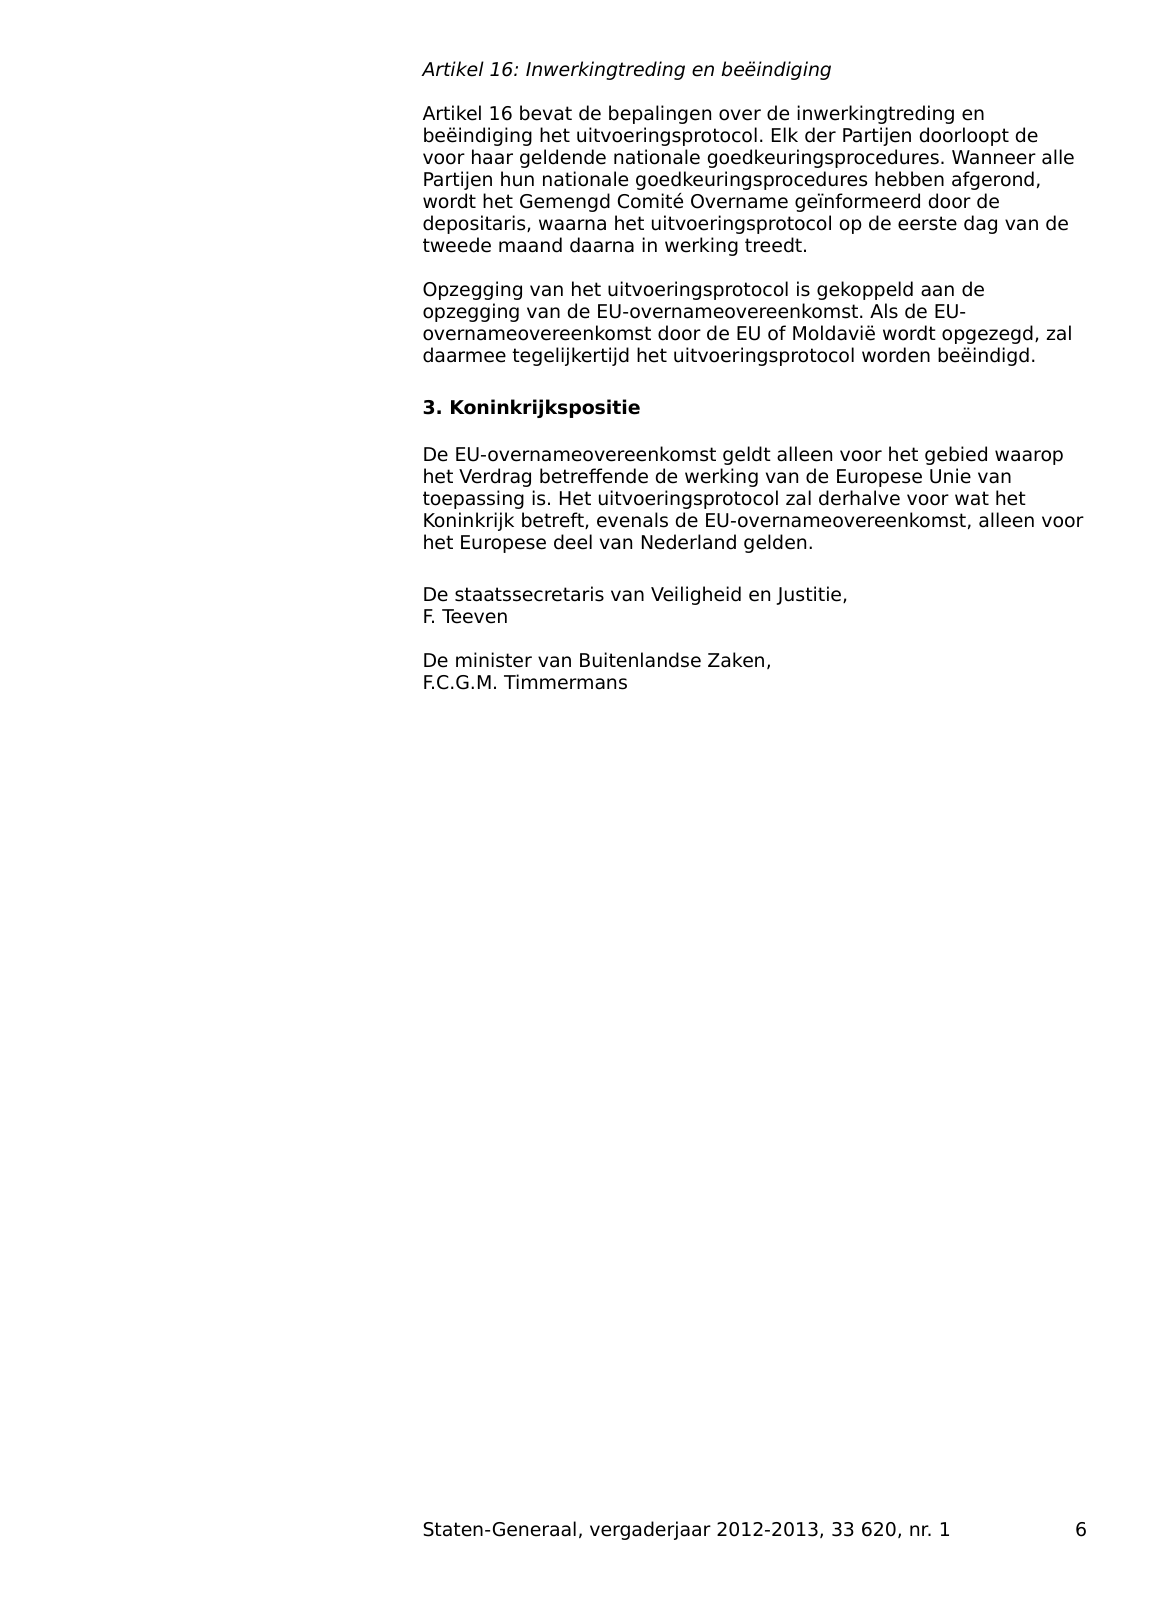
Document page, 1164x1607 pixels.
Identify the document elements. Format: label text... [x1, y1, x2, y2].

text De minister van Buitenlandse Zaken, F.C.G.M. Timmermans [422, 650, 1087, 694]
text De EU-overnameovereenkomst geldt alleen voor het gebied waarop het Verdrag betreffende de werking van de Europese Unie van toepassing is. Het uitvoeringsprotocol zal derhalve voor wat het Koninkrijk betreft, evenals de EU-overnameovereenkomst, alleen voor het Europese deel van Nederland gelden. [422, 444, 1087, 554]
subtitle 3. Koninkrijkspositie [422, 397, 1087, 419]
subtitle Artikel 16: Inwerkingtreding en beëindiging [422, 59, 1087, 81]
text Opzegging van het uitvoeringsprotocol is gekoppeld aan de opzegging van de EU-overnameovereenkomst. Als de EU-overnameovereenkomst door de EU of Moldavië wordt opgezegd, zal daarmee tegelijkertijd het uitvoeringsprotocol worden beëindigd. [422, 279, 1087, 367]
text De staatssecretaris van Veiligheid en Justitie, F. Teeven [422, 584, 1087, 628]
text Artikel 16 bevat de bepalingen over de inwerkingtreding en beëindiging het uitvoeringsprotocol. Elk der Partijen doorloopt de voor haar geldende nationale goedkeuringsprocedures. Wanneer alle Partijen hun nationale goedkeuringsprocedures hebben afgerond, wordt het Gemengd Comité Overname geïnformeerd door de depositaris, waarna het uitvoeringsprotocol op de eerste dag van de tweede maand daarna in werking treedt. [422, 103, 1087, 257]
